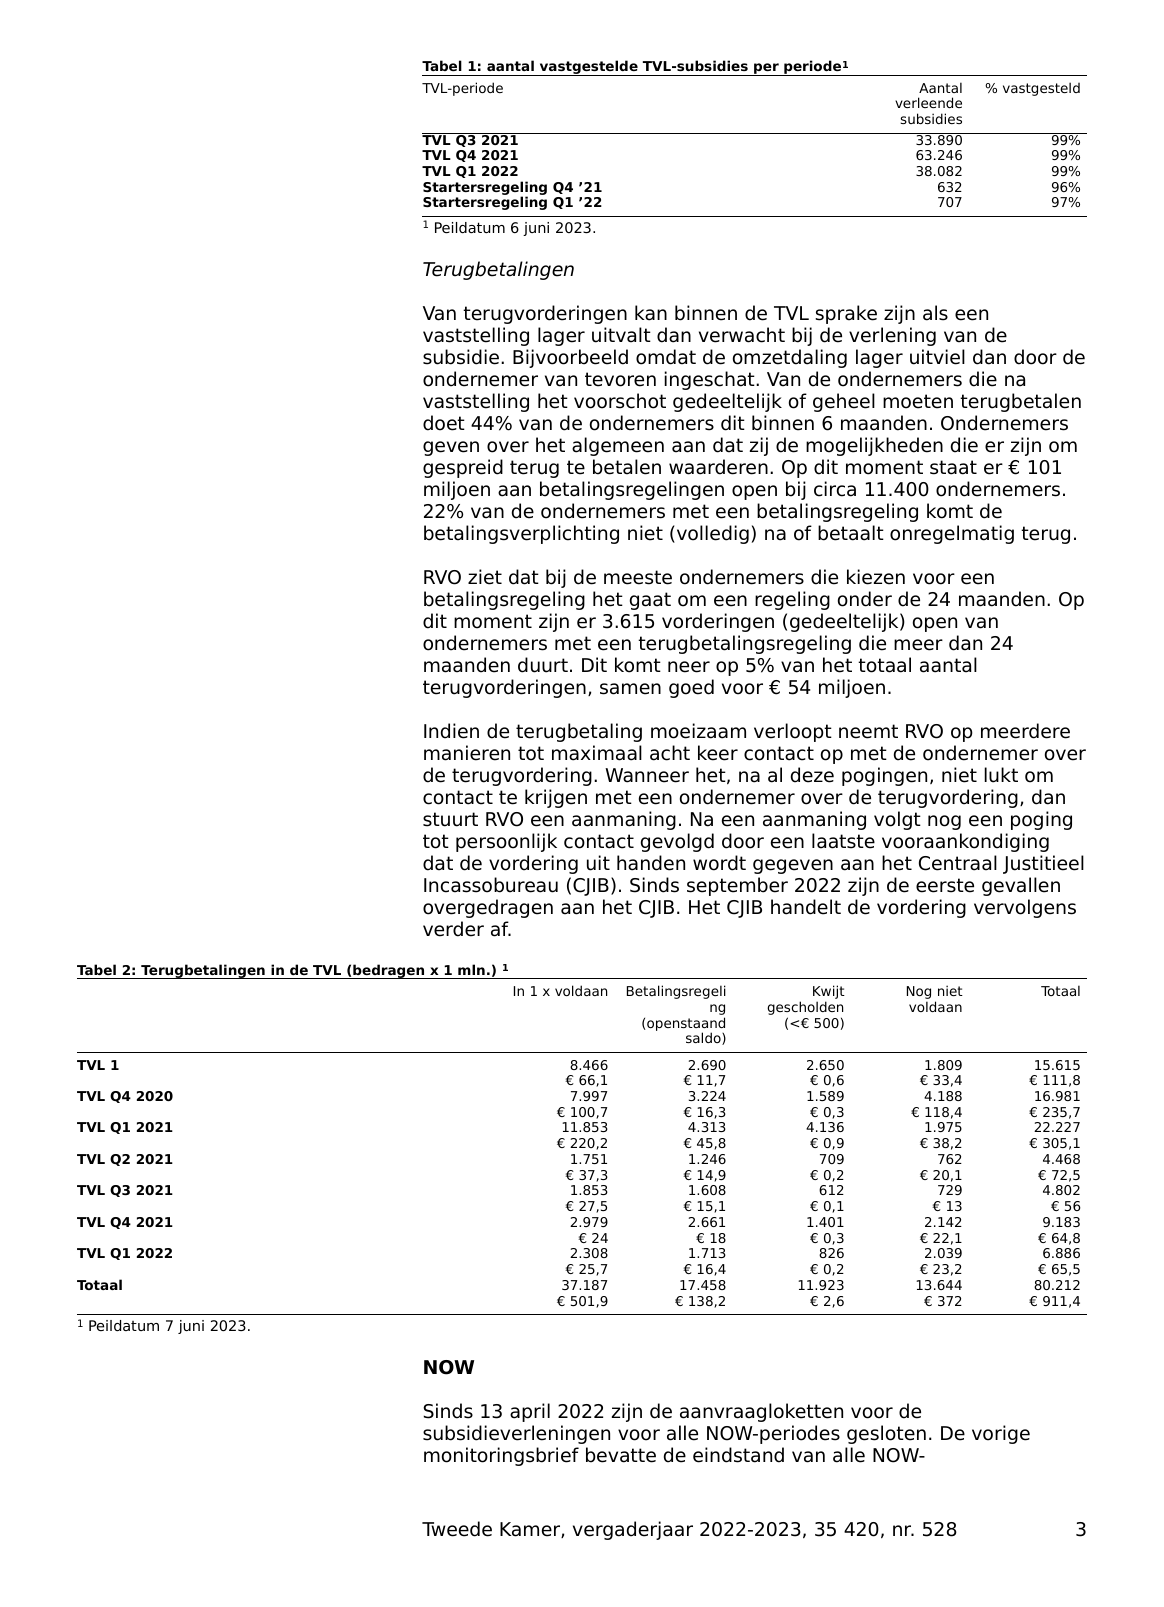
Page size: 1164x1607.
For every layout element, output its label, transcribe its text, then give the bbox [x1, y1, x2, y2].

table_cell 1.713 € 16,4 [614, 1246, 732, 1278]
table_cell 709 € 0,2 [732, 1152, 850, 1183]
table_cell 1.853 € 27,5 [496, 1183, 614, 1215]
table_cell 2.690 € 11,7 [614, 1053, 732, 1089]
table_cell TVL Q2 2021 [77, 1152, 496, 1183]
table_cell 1 Peildatum 6 juni 2023. [422, 217, 1087, 237]
table_cell TVL Q1 2022 [77, 1246, 496, 1278]
table_cell TVL Q4 2020 [77, 1089, 496, 1120]
table_cell 80.212 € 911,4 [969, 1278, 1087, 1314]
table_cell 4.313 € 45,8 [614, 1120, 732, 1152]
table_cell TVL Q4 2021 [77, 1215, 496, 1246]
table_cell In 1 x voldaan [496, 979, 614, 1052]
table_cell TVL Q1 2021 [77, 1120, 496, 1152]
table_cell 1 Peildatum 7 juni 2023. [77, 1315, 1087, 1334]
table_cell 632 [850, 180, 968, 195]
text Sinds 13 april 2022 zijn de aanvraagloketten voor de subsidieverleningen voor alle NOW-periodes gesloten. De vorige monitoringsbrief bevatte de eindstand van alle NOW- [422, 1401, 1087, 1467]
table_cell 2.661 € 18 [614, 1215, 732, 1246]
table_cell 96% [969, 180, 1087, 195]
table_header Tabel 2: Terugbetalingen in de TVL (bedragen x 1 mln.) 1 [77, 963, 1087, 978]
table_cell Kwijt gescholden (<€ 500) [732, 979, 850, 1052]
table_cell 17.458 € 138,2 [614, 1278, 732, 1314]
text Indien de terugbetaling moeizaam verloopt neemt RVO op meerdere manieren tot maximaal acht keer contact op met de ondernemer over de terugvordering. Wanneer het, na al deze pogingen, niet lukt om contact te krijgen met een ondernemer over de terugvordering, dan stuurt RVO een aanmaning. Na een aanmaning volgt nog een poging tot persoonlijk contact gevolgd door een laatste vooraankondiging dat de vordering uit handen wordt gegeven aan het Centraal Justitieel Incassobureau (CJIB). Sinds september 2022 zijn de eerste gevallen overgedragen aan het CJIB. Het CJIB handelt de vordering vervolgens verder af. [422, 721, 1087, 941]
table_cell TVL 1 [77, 1053, 496, 1089]
table_cell 707 [850, 195, 968, 216]
table_cell 1.809 € 33,4 [850, 1053, 968, 1089]
table_cell 729 € 13 [850, 1183, 968, 1215]
table_cell 33.890 [850, 134, 968, 148]
table_cell 63.246 [850, 148, 968, 164]
table_cell 97% [969, 195, 1087, 216]
table_cell 4.136 € 0,9 [732, 1120, 850, 1152]
table_cell 22.227 € 305,1 [969, 1120, 1087, 1152]
table_cell 1.975 € 38,2 [850, 1120, 968, 1152]
table_cell 99% [969, 148, 1087, 164]
table_cell 38.082 [850, 164, 968, 179]
table_cell [77, 979, 496, 1052]
table_cell 13.644 € 372 [850, 1278, 968, 1314]
text Van terugvorderingen kan binnen de TVL sprake zijn als een vaststelling lager uitvalt dan verwacht bij de verlening van de subsidie. Bijvoorbeeld omdat de omzetdaling lager uitviel dan door de ondernemer van tevoren ingeschat. Van de ondernemers die na vaststelling het voorschot gedeeltelijk of geheel moeten terugbetalen doet 44% van de ondernemers dit binnen 6 maanden. Ondernemers geven over het algemeen aan dat zij de mogelijkheden die er zijn om gespreid terug te betalen waarderen. Op dit moment staat er € 101 miljoen aan betalingsregelingen open bij circa 11.400 ondernemers. 22% van de ondernemers met een betalingsregeling komt de betalingsverplichting niet (volledig) na of betaalt onregelmatig terug. [422, 303, 1087, 545]
table_cell TVL Q4 2021 [422, 148, 850, 164]
table_cell 1.246 € 14,9 [614, 1152, 732, 1183]
table_cell % vastgesteld [969, 76, 1087, 132]
table_cell 2.039 € 23,2 [850, 1246, 968, 1278]
table_cell 4.802 € 56 [969, 1183, 1087, 1215]
subtitle Terugbetalingen [422, 259, 1087, 281]
table_cell 1.589 € 0,3 [732, 1089, 850, 1120]
table_cell 612 € 0,1 [732, 1183, 850, 1215]
table_cell 2.308 € 25,7 [496, 1246, 614, 1278]
table_cell 2.979 € 24 [496, 1215, 614, 1246]
table_cell 99% [969, 134, 1087, 148]
table_cell 99% [969, 164, 1087, 179]
table_cell 826 € 0,2 [732, 1246, 850, 1278]
table_cell 7.997 € 100,7 [496, 1089, 614, 1120]
table_cell 1.751 € 37,3 [496, 1152, 614, 1183]
table_cell TVL Q3 2021 [422, 134, 850, 148]
table_cell Nog niet voldaan [850, 979, 968, 1052]
table_cell Startersregeling Q4 ’21 [422, 180, 850, 195]
table_cell 6.886 € 65,5 [969, 1246, 1087, 1278]
table_cell 1.401 € 0,3 [732, 1215, 850, 1246]
table_cell TVL-periode [422, 76, 850, 132]
table_cell 2.142 € 22,1 [850, 1215, 968, 1246]
table_cell 762 € 20,1 [850, 1152, 968, 1183]
table_cell Aantal verleende subsidies [850, 76, 968, 132]
table_cell 11.923 € 2,6 [732, 1278, 850, 1314]
table_cell 16.981 € 235,7 [969, 1089, 1087, 1120]
table_cell 37.187 € 501,9 [496, 1278, 614, 1314]
table_cell 4.188 € 118,4 [850, 1089, 968, 1120]
subtitle NOW [422, 1357, 1087, 1379]
table_cell 11.853 € 220,2 [496, 1120, 614, 1152]
text RVO ziet dat bij de meeste ondernemers die kiezen voor een betalingsregeling het gaat om een regeling onder de 24 maanden. Op dit moment zijn er 3.615 vorderingen (gedeeltelijk) open van ondernemers met een terugbetalingsregeling die meer dan 24 maanden duurt. Dit komt neer op 5% van het totaal aantal terugvorderingen, samen goed voor € 54 miljoen. [422, 567, 1087, 699]
table_cell Startersregeling Q1 ’22 [422, 195, 850, 216]
table_cell 15.615 € 111,8 [969, 1053, 1087, 1089]
table_cell 8.466 € 66,1 [496, 1053, 614, 1089]
table_cell 4.468 € 72,5 [969, 1152, 1087, 1183]
table_cell Totaal [969, 979, 1087, 1052]
table_cell 3.224 € 16,3 [614, 1089, 732, 1120]
table_header Tabel 1: aantal vastgestelde TVL-subsidies per periode1 [422, 59, 1087, 75]
table_cell 1.608 € 15,1 [614, 1183, 732, 1215]
table_cell TVL Q3 2021 [77, 1183, 496, 1215]
table_cell TVL Q1 2022 [422, 164, 850, 179]
table_cell 9.183 € 64,8 [969, 1215, 1087, 1246]
table_cell Betalingsregeling (openstaand saldo) [614, 979, 732, 1052]
table_cell 2.650 € 0,6 [732, 1053, 850, 1089]
table_cell Totaal [77, 1278, 496, 1314]
